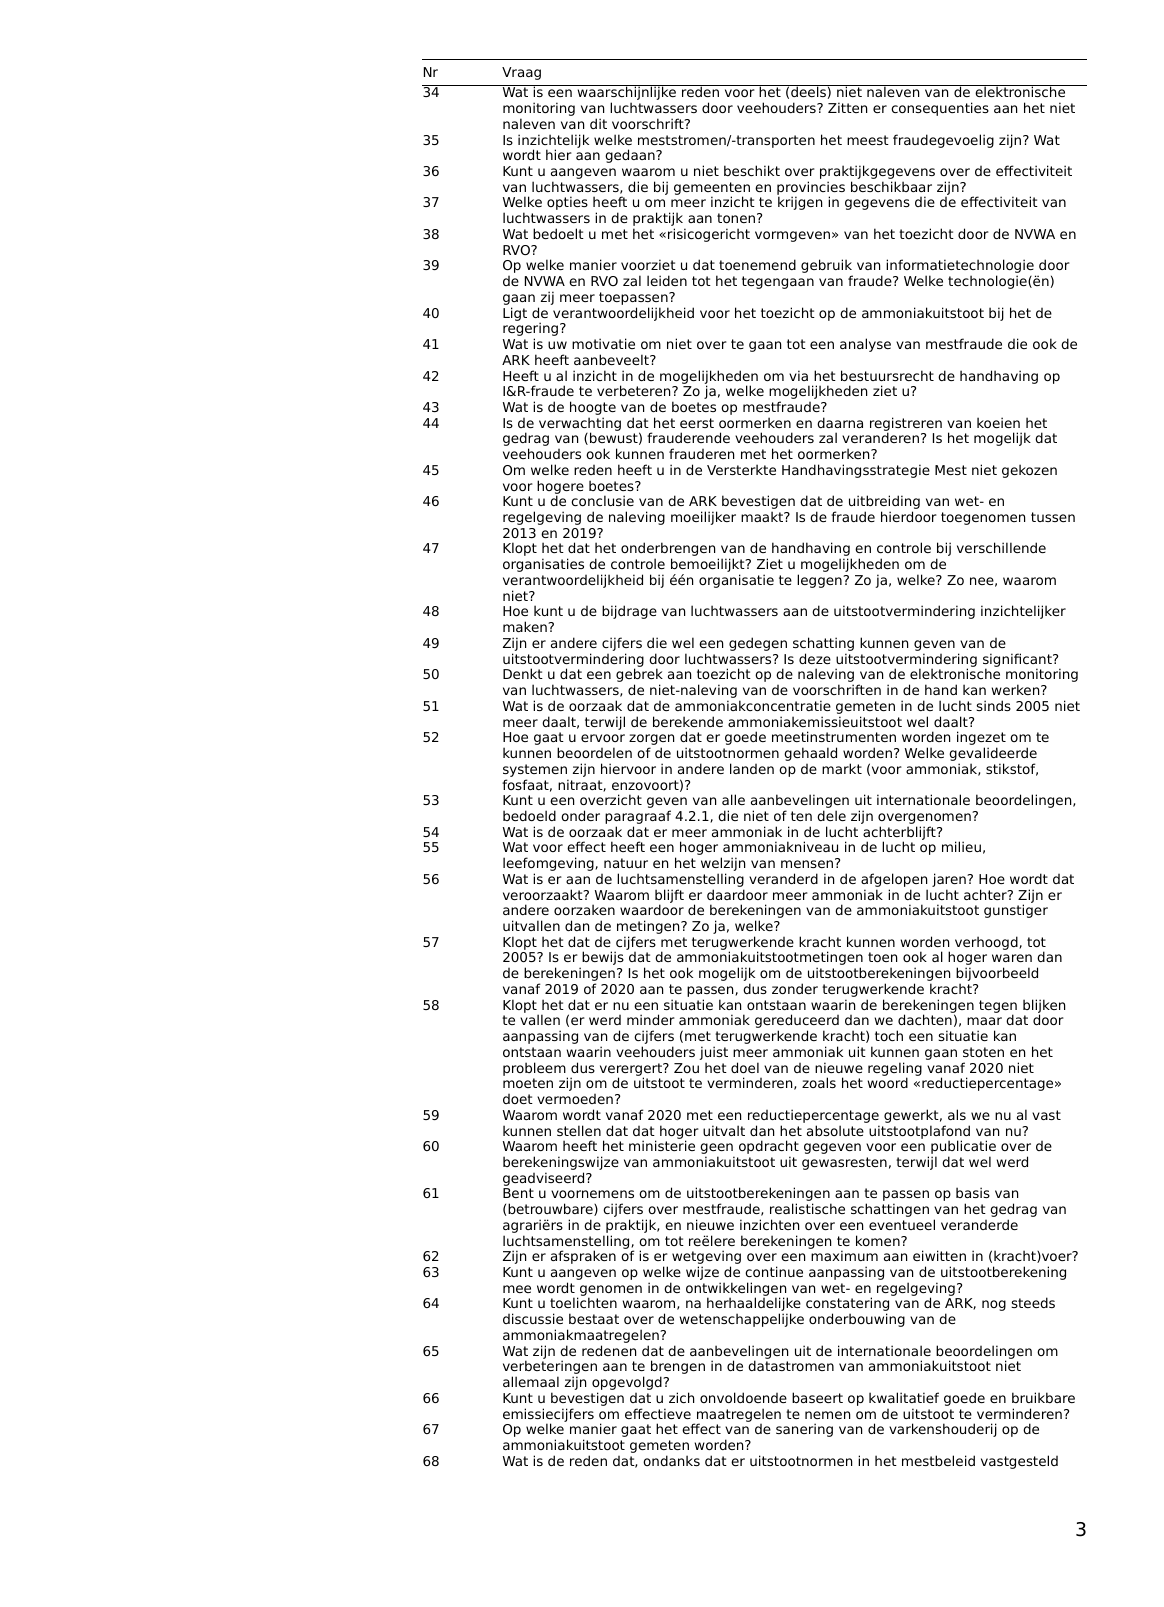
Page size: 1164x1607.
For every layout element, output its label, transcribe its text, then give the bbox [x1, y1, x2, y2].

table_cell Kunt u bevestigen dat u zich onvoldoende baseert op kwalitatief goede en bruikbare emissiecijfers om effectieve maatregelen te nemen om de uitstoot te verminderen? [496, 1391, 1087, 1422]
table_cell 64 [422, 1296, 496, 1343]
table_cell 65 [422, 1344, 496, 1391]
table_cell 47 [422, 541, 496, 604]
table_cell Klopt het dat er nu een situatie kan ontstaan waarin de berekeningen tegen blijken te vallen (er werd minder ammoniak gereduceerd dan we dachten), maar dat door aanpassing van de cijfers (met terugwerkende kracht) toch een situatie kan ontstaan waarin veehouders juist meer ammoniak uit kunnen gaan stoten en het probleem dus verergert? Zou het doel van de nieuwe regeling vanaf 2020 niet moeten zijn om de uitstoot te verminderen, zoals het woord «reductiepercentage» doet vermoeden? [496, 998, 1087, 1108]
table_cell Wat is de hoogte van de boetes op mestfraude? [496, 400, 1087, 416]
table_cell Hoe kunt u de bijdrage van luchtwassers aan de uitstootvermindering inzichtelijker maken? [496, 604, 1087, 636]
table_cell 60 [422, 1139, 496, 1186]
table_cell Waarom wordt vanaf 2020 met een reductiepercentage gewerkt, als we nu al vast kunnen stellen dat dat hoger uitvalt dan het absolute uitstootplafond van nu? [496, 1108, 1087, 1139]
table_cell 59 [422, 1108, 496, 1139]
table_cell Hoe gaat u ervoor zorgen dat er goede meetinstrumenten worden ingezet om te kunnen beoordelen of de uitstootnormen gehaald worden? Welke gevalideerde systemen zijn hiervoor in andere landen op de markt (voor ammoniak, stikstof, fosfaat, nitraat, enzovoort)? [496, 730, 1087, 793]
table_cell 53 [422, 793, 496, 824]
table_cell 50 [422, 667, 496, 699]
table_cell 61 [422, 1186, 496, 1249]
table_cell 37 [422, 195, 496, 227]
table_cell 39 [422, 258, 496, 305]
table_cell Zijn er andere cijfers die wel een gedegen schatting kunnen geven van de uitstootvermindering door luchtwassers? Is deze uitstootvermindering significant? [496, 636, 1087, 667]
table_cell Heeft u al inzicht in de mogelijkheden om via het bestuursrecht de handhaving op I&R-fraude te verbeteren? Zo ja, welke mogelijkheden ziet u? [496, 368, 1087, 400]
table_cell Is inzichtelijk welke meststromen/-transporten het meest fraudegevoelig zijn? Wat wordt hier aan gedaan? [496, 133, 1087, 164]
table_cell Klopt het dat de cijfers met terugwerkende kracht kunnen worden verhoogd, tot 2005? Is er bewijs dat de ammoniakuitstootmetingen toen ook al hoger waren dan de berekeningen? Is het ook mogelijk om de uitstootberekeningen bijvoorbeeld vanaf 2019 of 2020 aan te passen, dus zonder terugwerkende kracht? [496, 935, 1087, 997]
table_cell 46 [422, 494, 496, 541]
table_cell 40 [422, 305, 496, 337]
table_cell 52 [422, 730, 496, 793]
table_cell Wat is uw motivatie om niet over te gaan tot een analyse van mestfraude die ook de ARK heeft aanbeveelt? [496, 337, 1087, 368]
table_cell 38 [422, 227, 496, 258]
table_cell 63 [422, 1265, 496, 1296]
table_cell 41 [422, 337, 496, 368]
table_cell Wat is de oorzaak dat de ammoniakconcentratie gemeten in de lucht sinds 2005 niet meer daalt, terwijl de berekende ammoniakemissieuitstoot wel daalt? [496, 699, 1087, 730]
table_cell Wat zijn de redenen dat de aanbevelingen uit de internationale beoordelingen om verbeteringen aan te brengen in de datastromen van ammoniakuitstoot niet allemaal zijn opgevolgd? [496, 1344, 1087, 1391]
table_cell Kunt u een overzicht geven van alle aanbevelingen uit internationale beoordelingen, bedoeld onder paragraaf 4.2.1, die niet of ten dele zijn overgenomen? [496, 793, 1087, 824]
table_cell Wat is de oorzaak dat er meer ammoniak in de lucht achterblijft? [496, 825, 1087, 840]
table_cell 45 [422, 463, 496, 494]
table_cell 42 [422, 368, 496, 400]
table_cell Kunt u de conclusie van de ARK bevestigen dat de uitbreiding van wet- en regelgeving de naleving moeilijker maakt? Is de fraude hierdoor toegenomen tussen 2013 en 2019? [496, 494, 1087, 541]
table_cell 68 [422, 1454, 496, 1469]
table_cell 34 [422, 86, 496, 132]
table_cell Waarom heeft het ministerie geen opdracht gegeven voor een publicatie over de berekeningswijze van ammoniakuitstoot uit gewasresten, terwijl dat wel werd geadviseerd? [496, 1139, 1087, 1186]
table_cell 62 [422, 1249, 496, 1265]
table_cell Op welke manier voorziet u dat toenemend gebruik van informatietechnologie door de NVWA en RVO zal leiden tot het tegengaan van fraude? Welke technologie(ën) gaan zij meer toepassen? [496, 258, 1087, 305]
table_header Nr [422, 60, 496, 85]
table_cell Wat is de reden dat, ondanks dat er uitstootnormen in het mestbeleid vastgesteld [496, 1454, 1087, 1469]
table_cell 36 [422, 164, 496, 195]
table_cell 43 [422, 400, 496, 416]
table_cell Zijn er afspraken of is er wetgeving over een maximum aan eiwitten in (kracht)voer? [496, 1249, 1087, 1265]
table_cell Welke opties heeft u om meer inzicht te krijgen in gegevens die de effectiviteit van luchtwassers in de praktijk aan tonen? [496, 195, 1087, 227]
table_cell 51 [422, 699, 496, 730]
table_cell Kunt u aangeven op welke wijze de continue aanpassing van de uitstootberekening mee wordt genomen in de ontwikkelingen van wet- en regelgeving? [496, 1265, 1087, 1296]
table_cell Kunt u toelichten waarom, na herhaaldelijke constatering van de ARK, nog steeds discussie bestaat over de wetenschappelijke onderbouwing van de ammoniakmaatregelen? [496, 1296, 1087, 1343]
table_cell 56 [422, 872, 496, 934]
table_cell 58 [422, 998, 496, 1108]
table_cell Wat is een waarschijnlijke reden voor het (deels) niet naleven van de elektronische monitoring van luchtwassers door veehouders? Zitten er consequenties aan het niet naleven van dit voorschrift? [496, 86, 1087, 132]
table_cell 55 [422, 840, 496, 872]
table_cell Op welke manier gaat het effect van de sanering van de varkenshouderij op de ammoniakuitstoot gemeten worden? [496, 1422, 1087, 1454]
table_cell 67 [422, 1422, 496, 1454]
table_cell Om welke reden heeft u in de Versterkte Handhavingsstrategie Mest niet gekozen voor hogere boetes? [496, 463, 1087, 494]
table_cell Kunt u aangeven waarom u niet beschikt over praktijkgegevens over de effectiviteit van luchtwassers, die bij gemeenten en provincies beschikbaar zijn? [496, 164, 1087, 195]
table_cell 66 [422, 1391, 496, 1422]
table_cell Wat is er aan de luchtsamenstelling veranderd in de afgelopen jaren? Hoe wordt dat veroorzaakt? Waarom blijft er daardoor meer ammoniak in de lucht achter? Zijn er andere oorzaken waardoor de berekeningen van de ammoniakuitstoot gunstiger uitvallen dan de metingen? Zo ja, welke? [496, 872, 1087, 934]
table_cell Wat voor effect heeft een hoger ammoniakniveau in de lucht op milieu, leefomgeving, natuur en het welzijn van mensen? [496, 840, 1087, 872]
table_cell 54 [422, 825, 496, 840]
table_cell 48 [422, 604, 496, 636]
table_cell 44 [422, 416, 496, 463]
table_cell 49 [422, 636, 496, 667]
table_cell 35 [422, 133, 496, 164]
table_cell Bent u voornemens om de uitstootberekeningen aan te passen op basis van (betrouwbare) cijfers over mestfraude, realistische schattingen van het gedrag van agrariërs in de praktijk, en nieuwe inzichten over een eventueel veranderde luchtsamenstelling, om tot reëlere berekeningen te komen? [496, 1186, 1087, 1249]
table_cell Klopt het dat het onderbrengen van de handhaving en controle bij verschillende organisaties de controle bemoeilijkt? Ziet u mogelijkheden om de verantwoordelijkheid bij één organisatie te leggen? Zo ja, welke? Zo nee, waarom niet? [496, 541, 1087, 604]
table_cell Denkt u dat een gebrek aan toezicht op de naleving van de elektronische monitoring van luchtwassers, de niet-naleving van de voorschriften in de hand kan werken? [496, 667, 1087, 699]
table_cell Is de verwachting dat het eerst oormerken en daarna registreren van koeien het gedrag van (bewust) frauderende veehouders zal veranderen? Is het mogelijk dat veehouders ook kunnen frauderen met het oormerken? [496, 416, 1087, 463]
table_cell Wat bedoelt u met het «risicogericht vormgeven» van het toezicht door de NVWA en RVO? [496, 227, 1087, 258]
table_cell Ligt de verantwoordelijkheid voor het toezicht op de ammoniakuitstoot bij het de regering? [496, 305, 1087, 337]
table_cell 57 [422, 935, 496, 997]
table_header Vraag [496, 60, 1087, 85]
